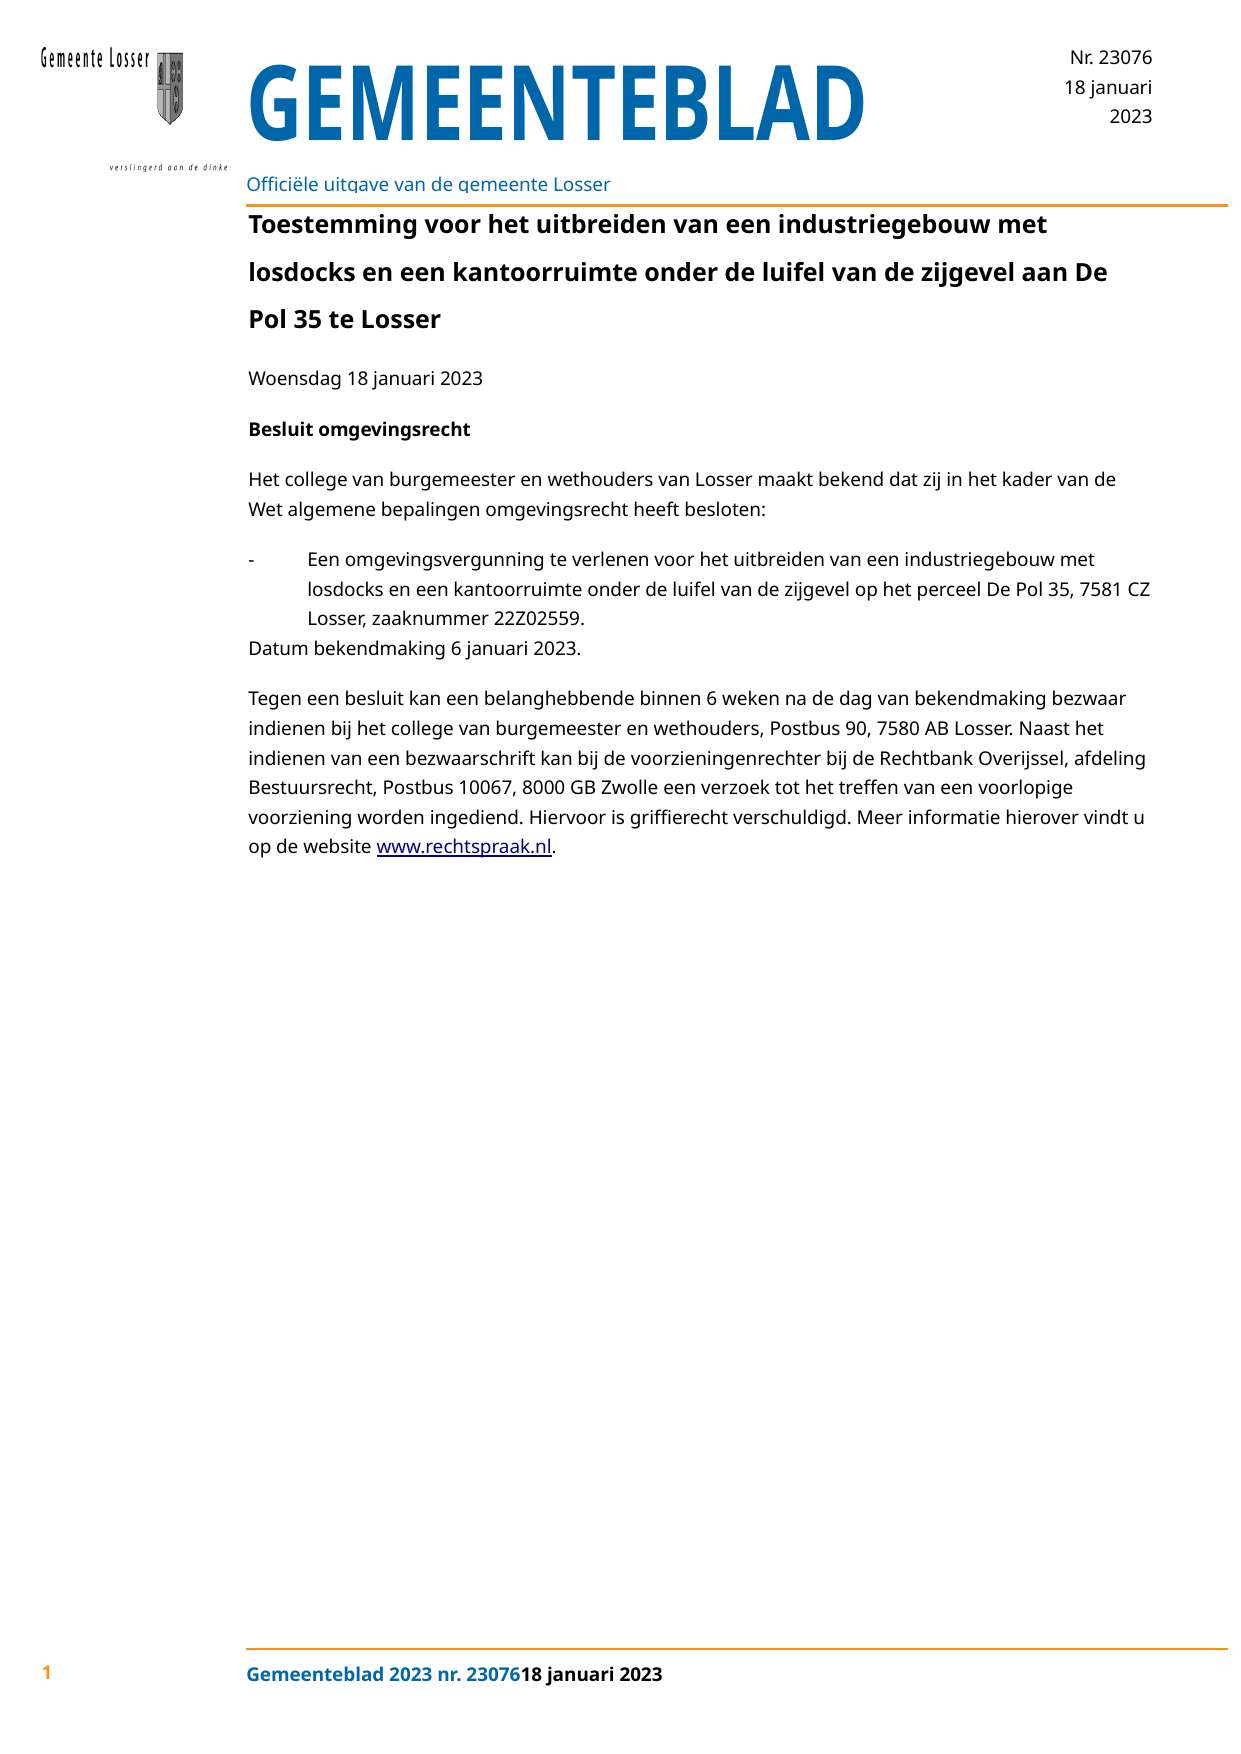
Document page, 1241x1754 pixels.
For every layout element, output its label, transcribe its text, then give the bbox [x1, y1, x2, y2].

text Tegen een besluit kan een belanghebbende binnen 6 weken na de dag van bekendmaking bezwaar indienen bij het college van burgemeester en wethouders, Postbus 90, 7580 AB Losser. Naast het indienen van een bezwaarschrift kan bij de voorzieningenrechter bij de Rechtbank Overijssel, afdeling Bestuursrecht, Postbus 10067, 8000 GB Zwolle een verzoek tot het treffen van een voorlopige voorziening worden ingediend. Hiervoor is griffierecht verschuldigd. Meer informatie hierover vindt u op de website www.rechtspraak.nl. [248, 686, 1152, 859]
picture [41, 47, 231, 172]
text Het college van burgemeester en wethouders van Losser maakt bekend dat zij in het kader van de Wet algemene bepalingen omgevingsrecht heeft besloten: [248, 466, 1152, 522]
text Woensdag 18 januari 2023 [248, 366, 1152, 391]
text Besluit omgevingsrecht [248, 416, 1152, 442]
text Datum bekendmaking 6 januari 2023. [248, 635, 1152, 661]
list Een omgevingsvergunning te verlenen voor het uitbreiden van een industriegebouw met losdocks en een kantoorruimte onder de luifel van de zijgevel op het perceel De Pol 35, 7581 CZ Losser, zaaknummer 22Z02559. [248, 546, 1152, 631]
text Toestemming voor het uitbreiden van een industriegebouw met losdocks en een kantoorruimte onder de luifel van de zijgevel aan De Pol 35 te Losser [248, 207, 1152, 336]
